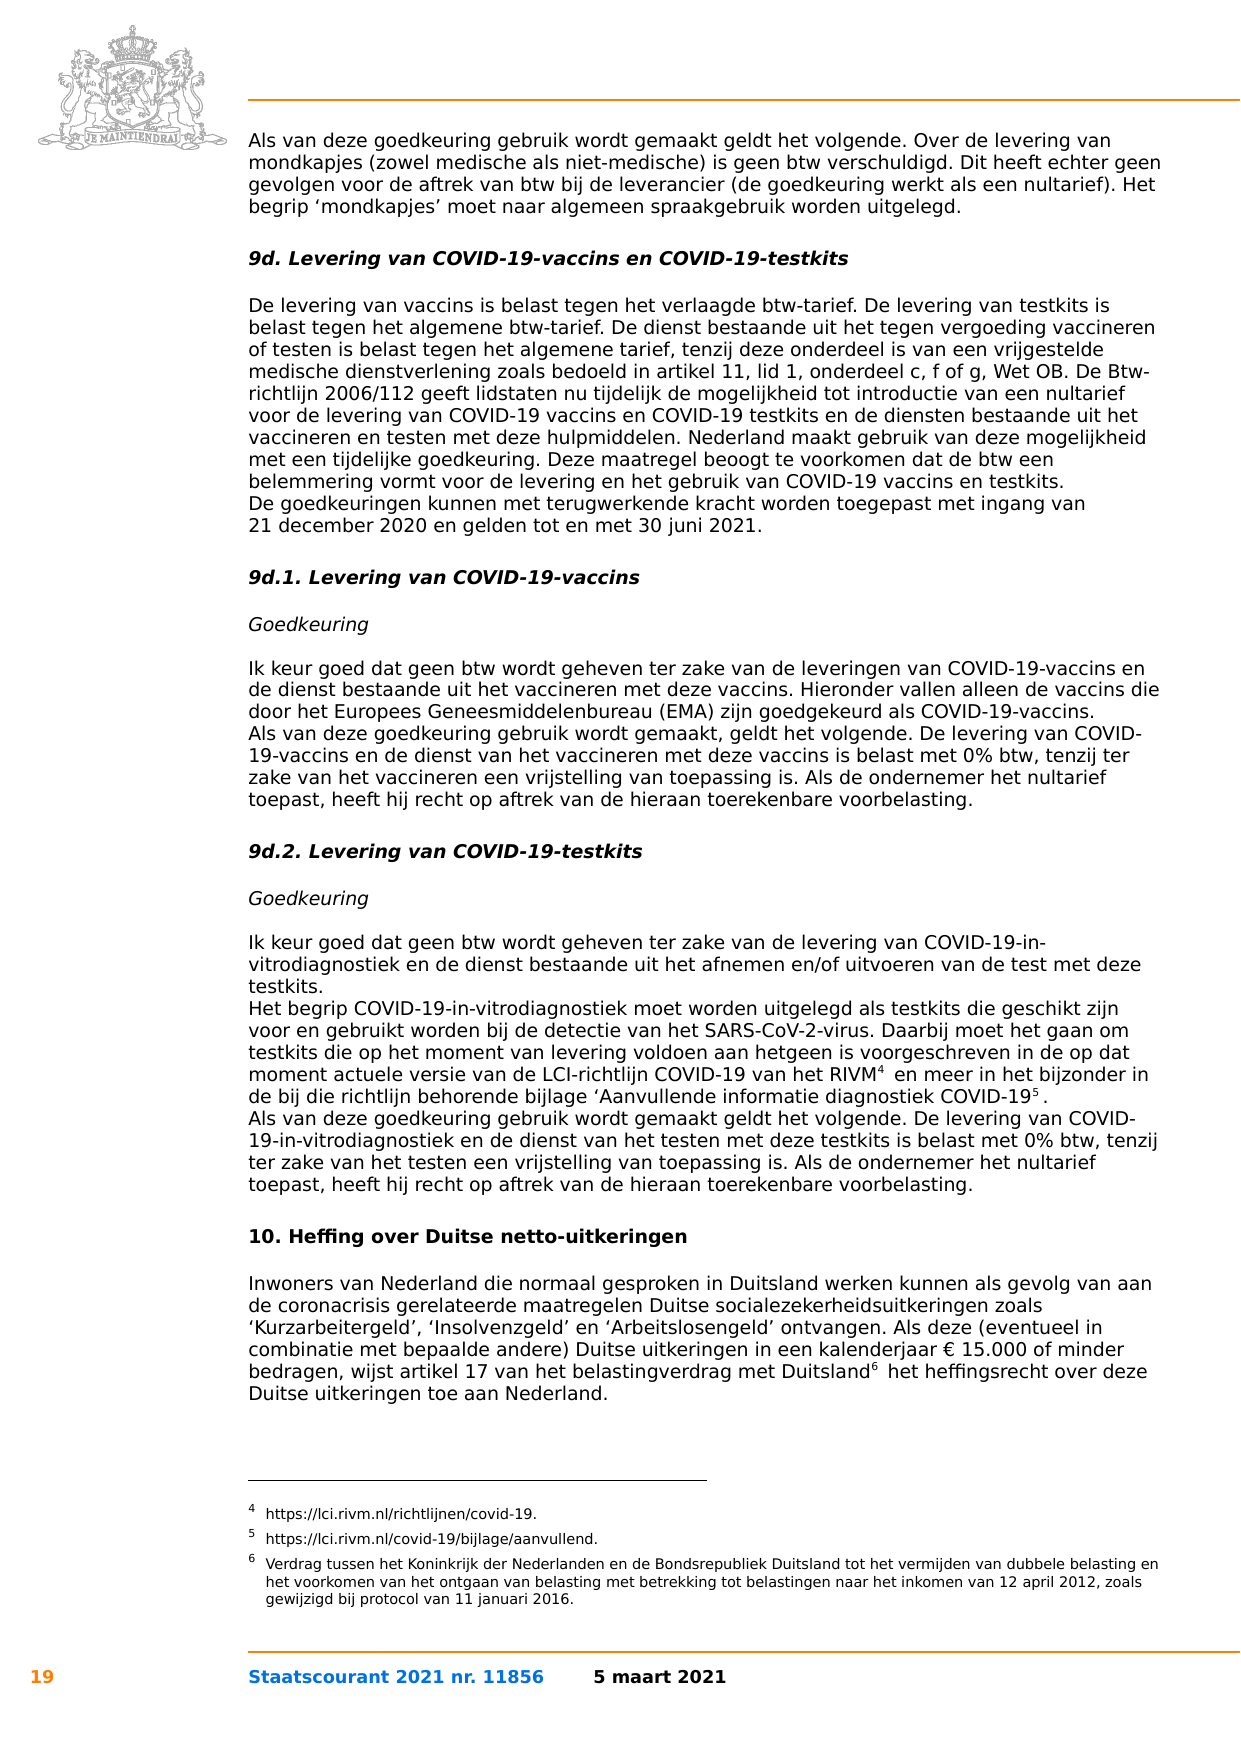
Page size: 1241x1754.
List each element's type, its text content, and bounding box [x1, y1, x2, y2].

text Als van deze goedkeuring gebruik wordt gemaakt geldt het volgende. Over de levering van mondkapjes (zowel medische als niet-medische) is geen btw verschuldigd. Dit heeft echter geen gevolgen voor de aftrek van btw bij de leverancier (de goedkeuring werkt als een nultarief). Het begrip ‘mondkapjes’ moet naar algemeen spraakgebruik worden uitgelegd. [248, 130, 1163, 218]
text Het begrip COVID-19-in-vitrodiagnostiek moet worden uitgelegd als testkits die geschikt zijn voor en gebruikt worden bij de detectie van het SARS-CoV-2-virus. Daarbij moet het gaan om testkits die op het moment van levering voldoen aan hetgeen is voorgeschreven in de op dat moment actuele versie van de LCI-richtlijn COVID-19 van het RIVM en meer in het bijzonder in de bij die richtlijn behorende bijlage ‘Aanvullende informatie diagnostiek COVID-19. [248, 998, 1163, 1108]
text https://lci.rivm.nl/richtlijnen/covid-19. [248, 1502, 1163, 1524]
subtitle 9d. Levering van COVID-19-vaccins en COVID-19-testkits [248, 248, 1163, 270]
text Ik keur goed dat geen btw wordt geheven ter zake van de levering van COVID-19-in-vitrodiagnostiek en de dienst bestaande uit het afnemen en/of uitvoeren van de test met deze testkits. [248, 932, 1163, 998]
text Als van deze goedkeuring gebruik wordt gemaakt geldt het volgende. De levering van COVID-19-in-vitrodiagnostiek en de dienst van het testen met deze testkits is belast met 0% btw, tenzij ter zake van het testen een vrijstelling van toepassing is. Als de ondernemer het nultarief toepast, heeft hij recht op aftrek van de hieraan toerekenbare voorbelasting. [248, 1108, 1163, 1196]
text Verdrag tussen het Koninkrijk der Nederlanden en de Bondsrepubliek Duitsland tot het vermijden van dubbele belasting en het voorkomen van het ontgaan van belasting met betrekking tot belastingen naar het inkomen van 12 april 2012, zoals gewijzigd bij protocol van 11 januari 2016. [248, 1552, 1163, 1608]
picture [38, 25, 227, 150]
subtitle 9d.1. Levering van COVID-19-vaccins [248, 567, 1163, 588]
text De goedkeuringen kunnen met terugwerkende kracht worden toegepast met ingang van 21 december 2020 en gelden tot en met 30 juni 2021. [248, 493, 1163, 537]
text Als van deze goedkeuring gebruik wordt gemaakt, geldt het volgende. De levering van COVID-19-vaccins en de dienst van het vaccineren met deze vaccins is belast met 0% btw, tenzij ter zake van het vaccineren een vrijstelling van toepassing is. Als de ondernemer het nultarief toepast, heeft hij recht op aftrek van de hieraan toerekenbare voorbelasting. [248, 723, 1163, 811]
subtitle Goedkeuring [248, 888, 1163, 910]
text Inwoners van Nederland die normaal gesproken in Duitsland werken kunnen als gevolg van aan de coronacrisis gerelateerde maatregelen Duitse socialezekerheidsuitkeringen zoals ‘Kurzarbeitergeld’, ‘Insolvenzgeld’ en ‘Arbeitslosengeld’ ontvangen. Als deze (eventueel in combinatie met bepaalde andere) Duitse uitkeringen in een kalenderjaar € 15.000 of minder bedragen, wijst artikel 17 van het belastingverdrag met Duitsland het heffingsrecht over deze Duitse uitkeringen toe aan Nederland. [248, 1273, 1163, 1405]
text Ik keur goed dat geen btw wordt geheven ter zake van de leveringen van COVID-19-vaccins en de dienst bestaande uit het vaccineren met deze vaccins. Hieronder vallen alleen de vaccins die door het Europees Geneesmiddelenbureau (EMA) zijn goedgekeurd als COVID-19-vaccins. [248, 657, 1163, 723]
subtitle 9d.2. Levering van COVID-19-testkits [248, 841, 1163, 863]
text https://lci.rivm.nl/covid-19/bijlage/aanvullend. [248, 1527, 1163, 1549]
text De levering van vaccins is belast tegen het verlaagde btw-tarief. De levering van testkits is belast tegen het algemene btw-tarief. De dienst bestaande uit het tegen vergoeding vaccineren of testen is belast tegen het algemene tarief, tenzij deze onderdeel is van een vrijgestelde medische dienstverlening zoals bedoeld in artikel 11, lid 1, onderdeel c, f of g, Wet OB. De Btw-richtlijn 2006/112 geeft lidstaten nu tijdelijk de mogelijkheid tot introductie van een nultarief voor de levering van COVID-19 vaccins en COVID-19 testkits en de diensten bestaande uit het vaccineren en testen met deze hulpmiddelen. Nederland maakt gebruik van deze mogelijkheid met een tijdelijke goedkeuring. Deze maatregel beoogt te voorkomen dat de btw een belemmering vormt voor de levering en het gebruik van COVID-19 vaccins en testkits. [248, 295, 1163, 493]
subtitle Goedkeuring [248, 613, 1163, 636]
subtitle 10. Heffing over Duitse netto-uitkeringen [248, 1226, 1163, 1248]
